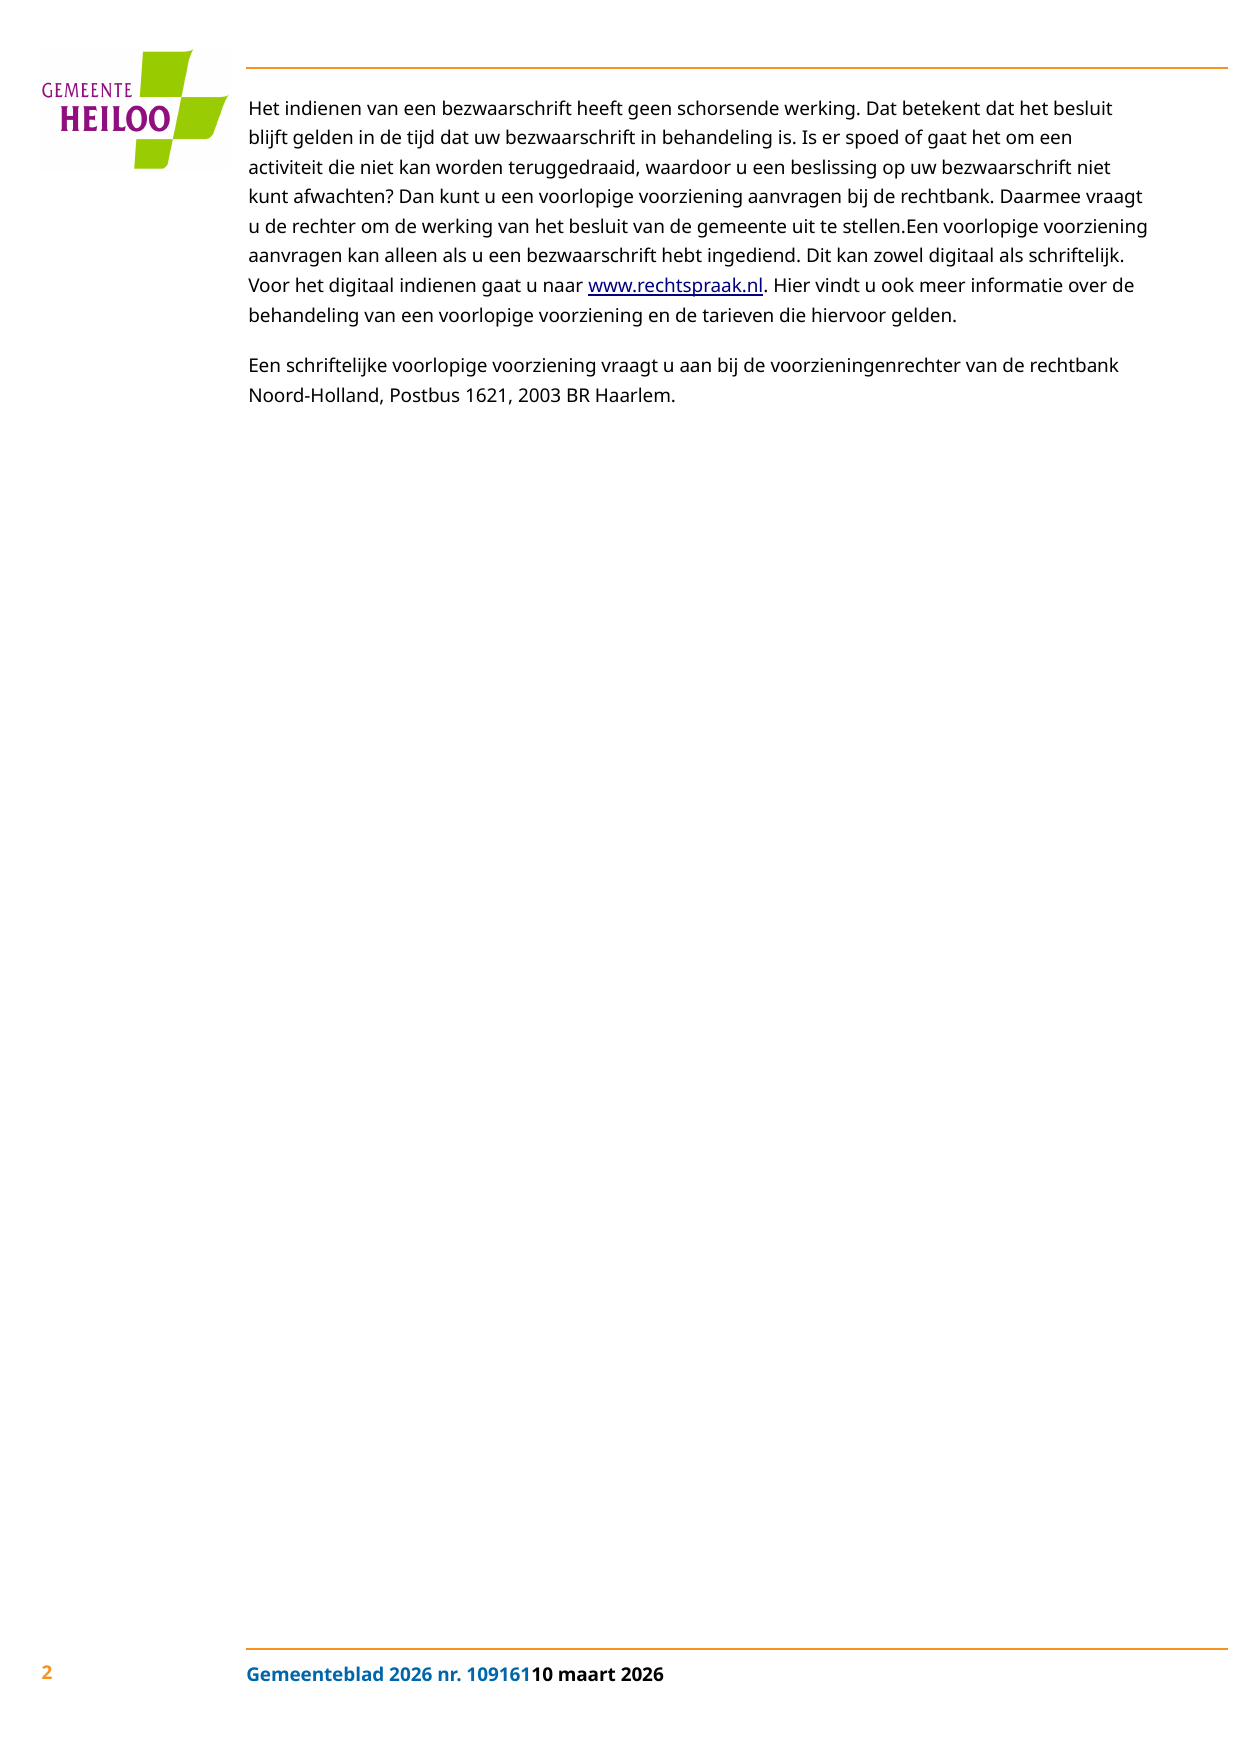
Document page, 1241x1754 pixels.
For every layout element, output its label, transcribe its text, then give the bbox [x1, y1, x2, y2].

picture [41, 47, 231, 172]
text Een schriftelijke voorlopige voorziening vraagt u aan bij de voorzieningenrechter van de rechtbank Noord-Holland, Postbus 1621, 2003 BR Haarlem. [248, 352, 1152, 408]
text Het indienen van een bezwaarschrift heeft geen schorsende werking. Dat betekent dat het besluit blijft gelden in de tijd dat uw bezwaarschrift in behandeling is. Is er spoed of gaat het om een activiteit die niet kan worden teruggedraaid, waardoor u een beslissing op uw bezwaarschrift niet kunt afwachten? Dan kunt u een voorlopige voorziening aanvragen bij de rechtbank. Daarmee vraagt u de rechter om de werking van het besluit van de gemeente uit te stellen.Een voorlopige voorziening aanvragen kan alleen als u een bezwaarschrift hebt ingediend. Dit kan zowel digitaal als schriftelijk. Voor het digitaal indienen gaat u naar www.rechtspraak.nl. Hier vindt u ook meer informatie over de behandeling van een voorlopige voorziening en de tarieven die hiervoor gelden. [248, 95, 1152, 328]
